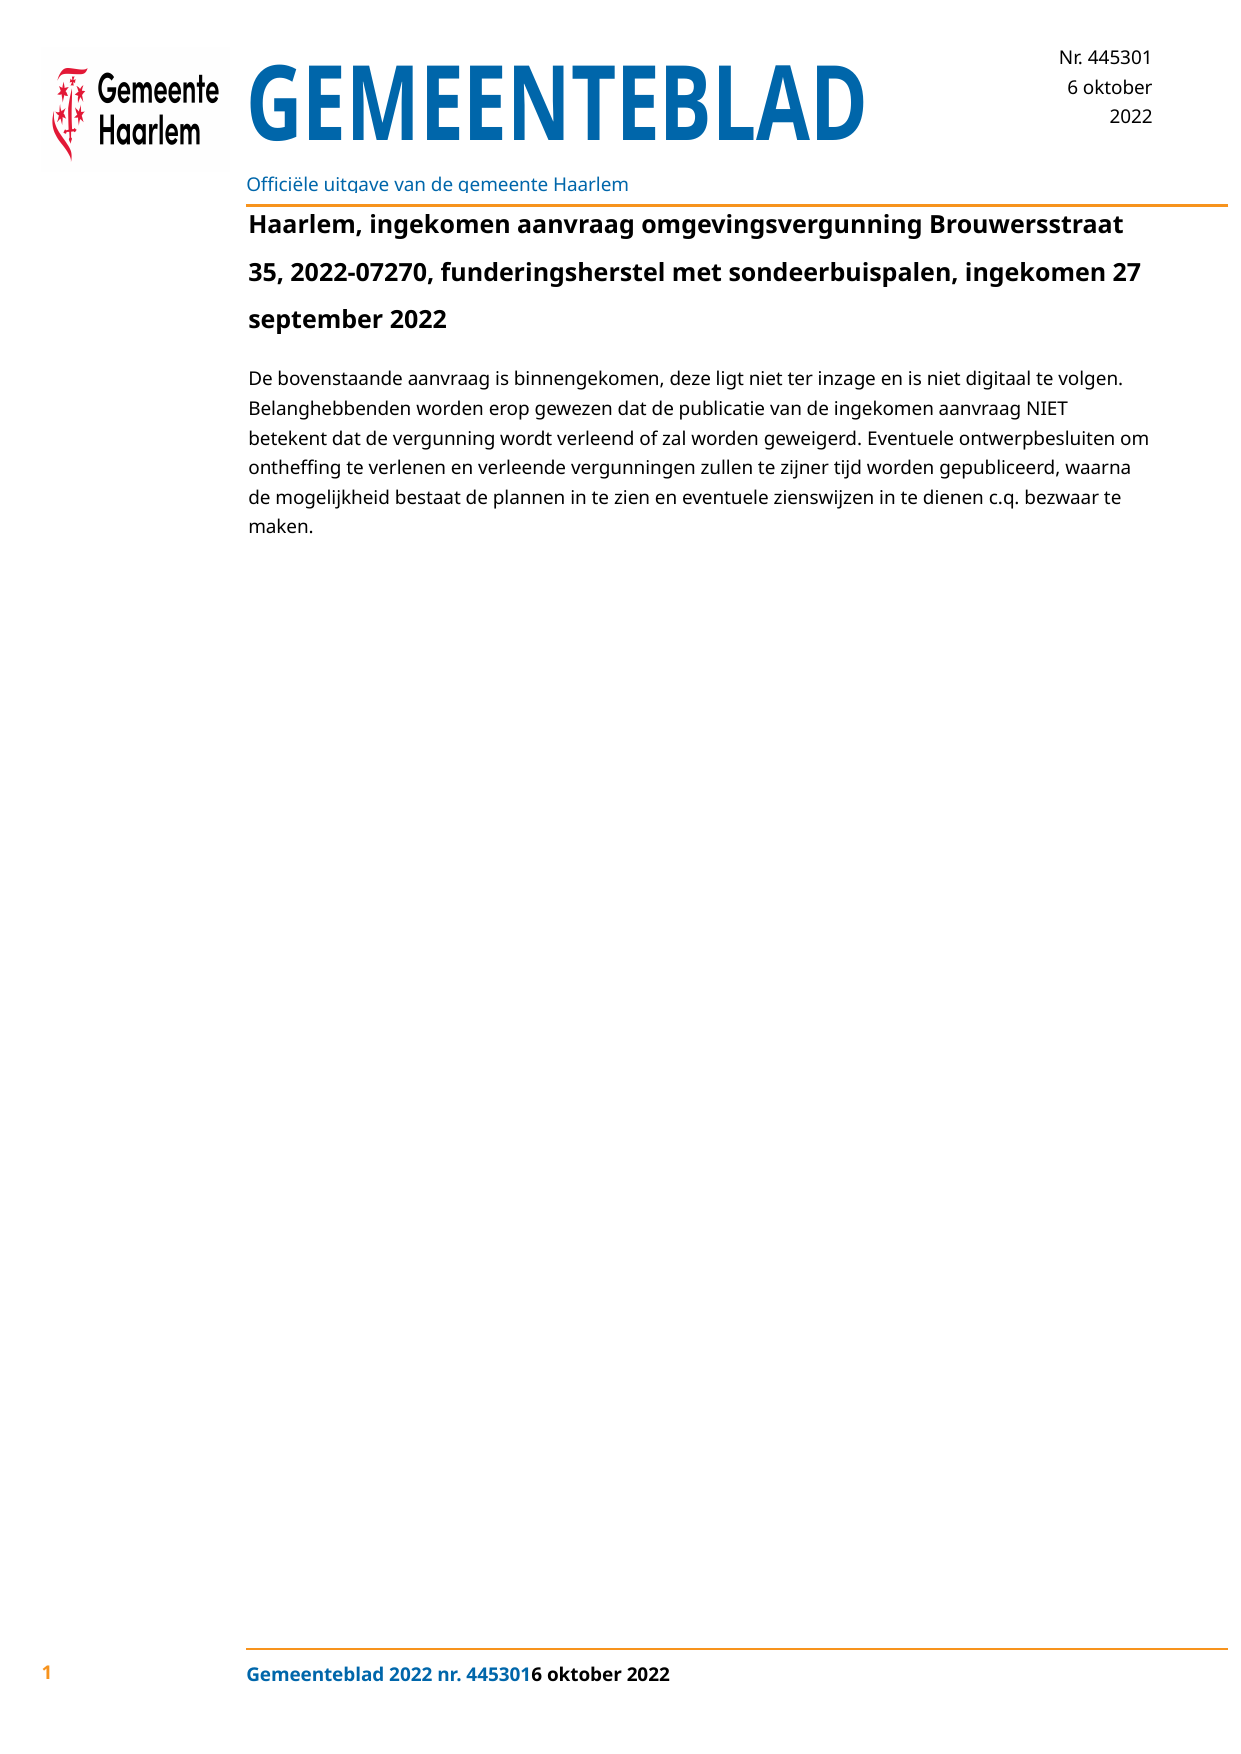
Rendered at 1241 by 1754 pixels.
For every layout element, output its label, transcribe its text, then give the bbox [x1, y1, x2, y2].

picture [41, 47, 231, 172]
text Haarlem, ingekomen aanvraag omgevingsvergunning Brouwersstraat 35, 2022-07270, funderingsherstel met sondeerbuispalen, ingekomen 27 september 2022 [248, 207, 1152, 336]
text De bovenstaande aanvraag is binnengekomen, deze ligt niet ter inzage en is niet digitaal te volgen. Belanghebbenden worden erop gewezen dat de publicatie van de ingekomen aanvraag NIET betekent dat de vergunning wordt verleend of zal worden geweigerd. Eventuele ontwerpbesluiten om ontheffing te verlenen en verleende vergunningen zullen te zijner tijd worden gepubliceerd, waarna de mogelijkheid bestaat de plannen in te zien en eventuele zienswijzen in te dienen c.q. bezwaar te maken. [248, 366, 1152, 539]
